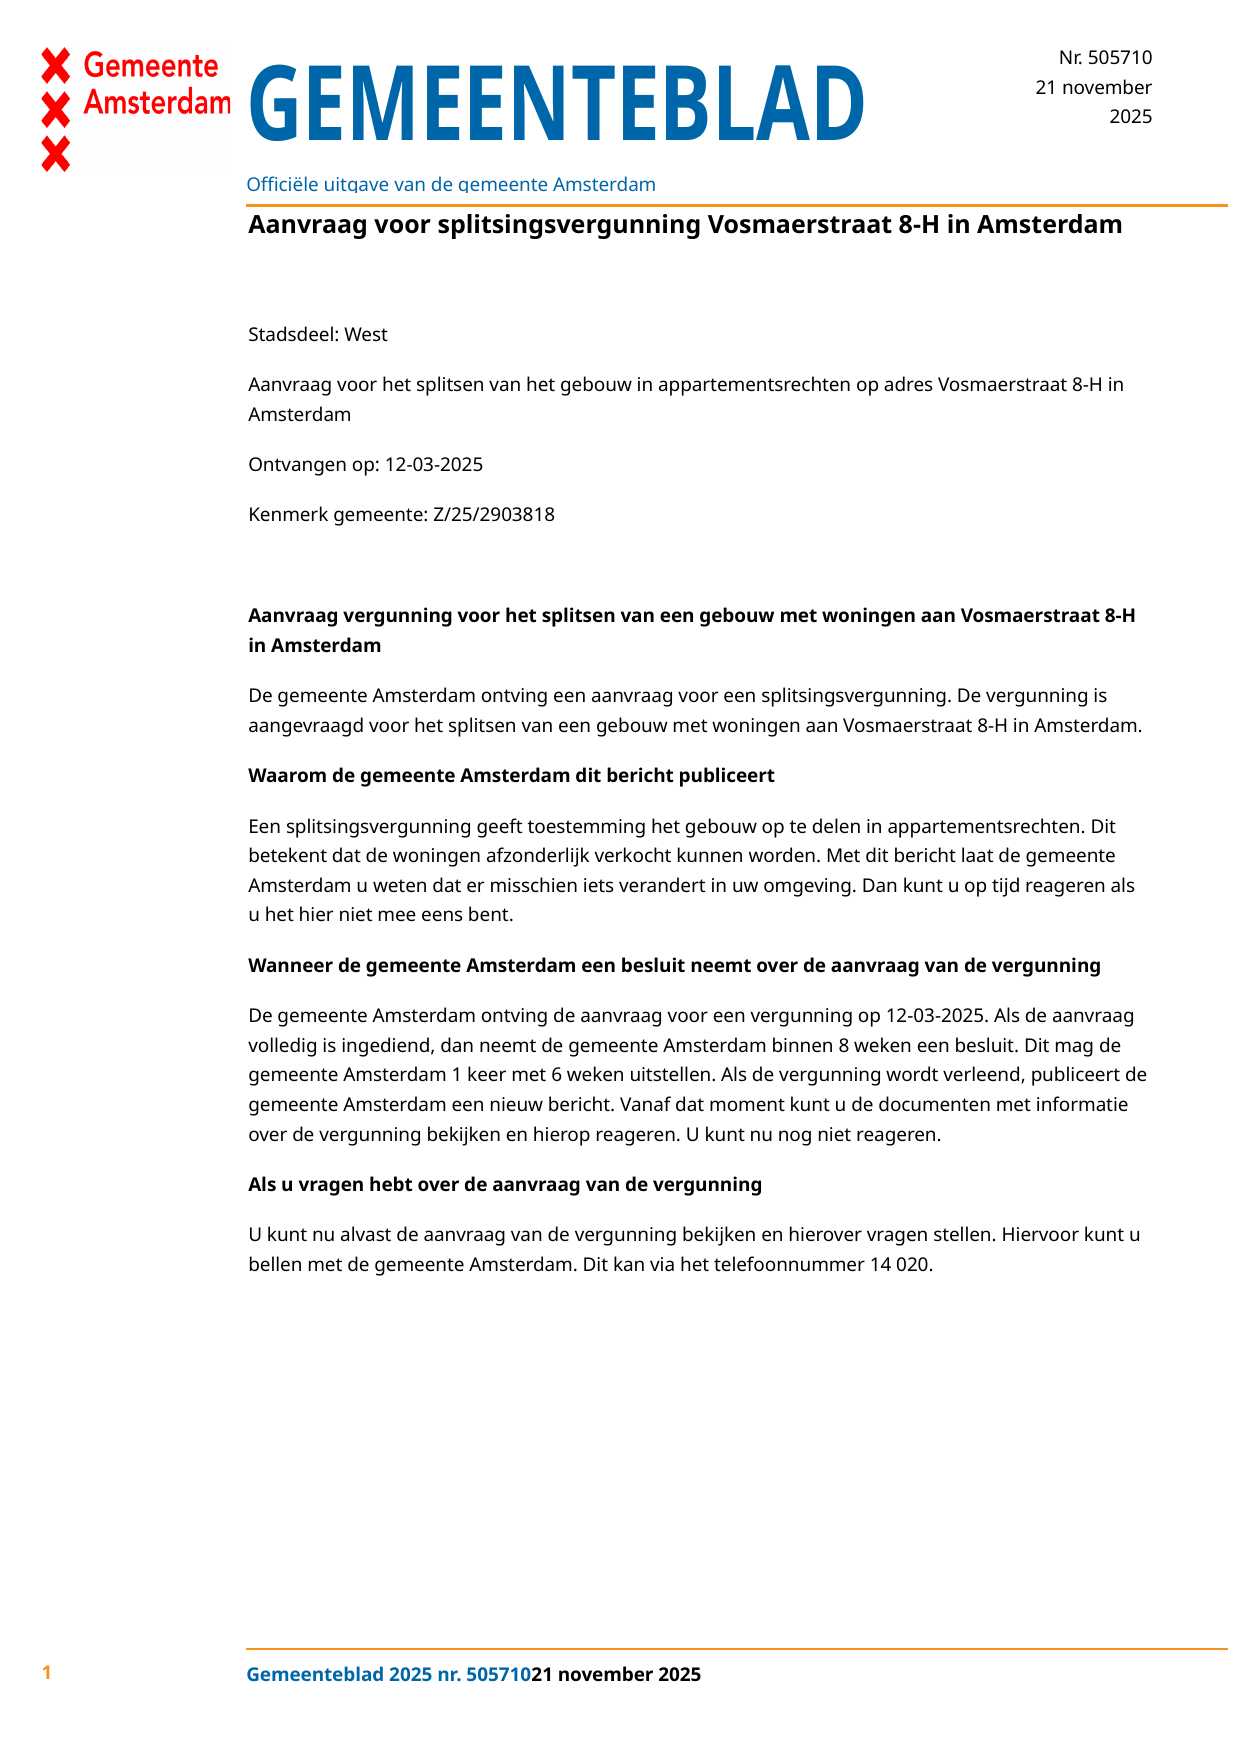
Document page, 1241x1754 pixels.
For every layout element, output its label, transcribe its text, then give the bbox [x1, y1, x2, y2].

text Een splitsingsvergunning geeft toestemming het gebouw op te delen in appartementsrechten. Dit betekent dat de woningen afzonderlijk verkocht kunnen worden. Met dit bericht laat de gemeente Amsterdam u weten dat er misschien iets verandert in uw omgeving. Dan kunt u op tijd reageren als u het hier niet mee eens bent. [248, 813, 1152, 927]
text U kunt nu alvast de aanvraag van de vergunning bekijken en hierover vragen stellen. Hiervoor kunt u bellen met de gemeente Amsterdam. Dit kan via het telefoonnummer 14 020. [248, 1222, 1152, 1277]
text Als u vragen hebt over de aanvraag van de vergunning [248, 1171, 1152, 1197]
text Aanvraag voor splitsingsvergunning Vosmaerstraat 8-H in Amsterdam [248, 207, 1152, 241]
text Aanvraag vergunning voor het splitsen van een gebouw met woningen aan Vosmaerstraat 8-H in Amsterdam [248, 602, 1152, 658]
text Ontvangen op: 12-03-2025 [248, 451, 1152, 477]
text Stadsdeel: West [248, 321, 1152, 346]
text Wanneer de gemeente Amsterdam een besluit neemt over de aanvraag van de vergunning [248, 952, 1152, 978]
text Aanvraag voor het splitsen van het gebouw in appartementsrechten op adres Vosmaerstraat 8-H in Amsterdam [248, 371, 1152, 426]
text Waarom de gemeente Amsterdam dit bericht publiceert [248, 762, 1152, 788]
text De gemeente Amsterdam ontving de aanvraag voor een vergunning op 12-03-2025. Als de aanvraag volledig is ingediend, dan neemt de gemeente Amsterdam binnen 8 weken een besluit. Dit mag de gemeente Amsterdam 1 keer met 6 weken uitstellen. Als de vergunning wordt verleend, publiceert de gemeente Amsterdam een nieuw bericht. Vanaf dat moment kunt u de documenten met informatie over de vergunning bekijken en hierop reageren. U kunt nu nog niet reageren. [248, 1002, 1152, 1146]
picture [41, 47, 231, 172]
text Kenmerk gemeente: Z/25/2903818 [248, 502, 1152, 527]
text De gemeente Amsterdam ontving een aanvraag voor een splitsingsvergunning. De vergunning is aangevraagd voor het splitsen van een gebouw met woningen aan Vosmaerstraat 8-H in Amsterdam. [248, 682, 1152, 738]
